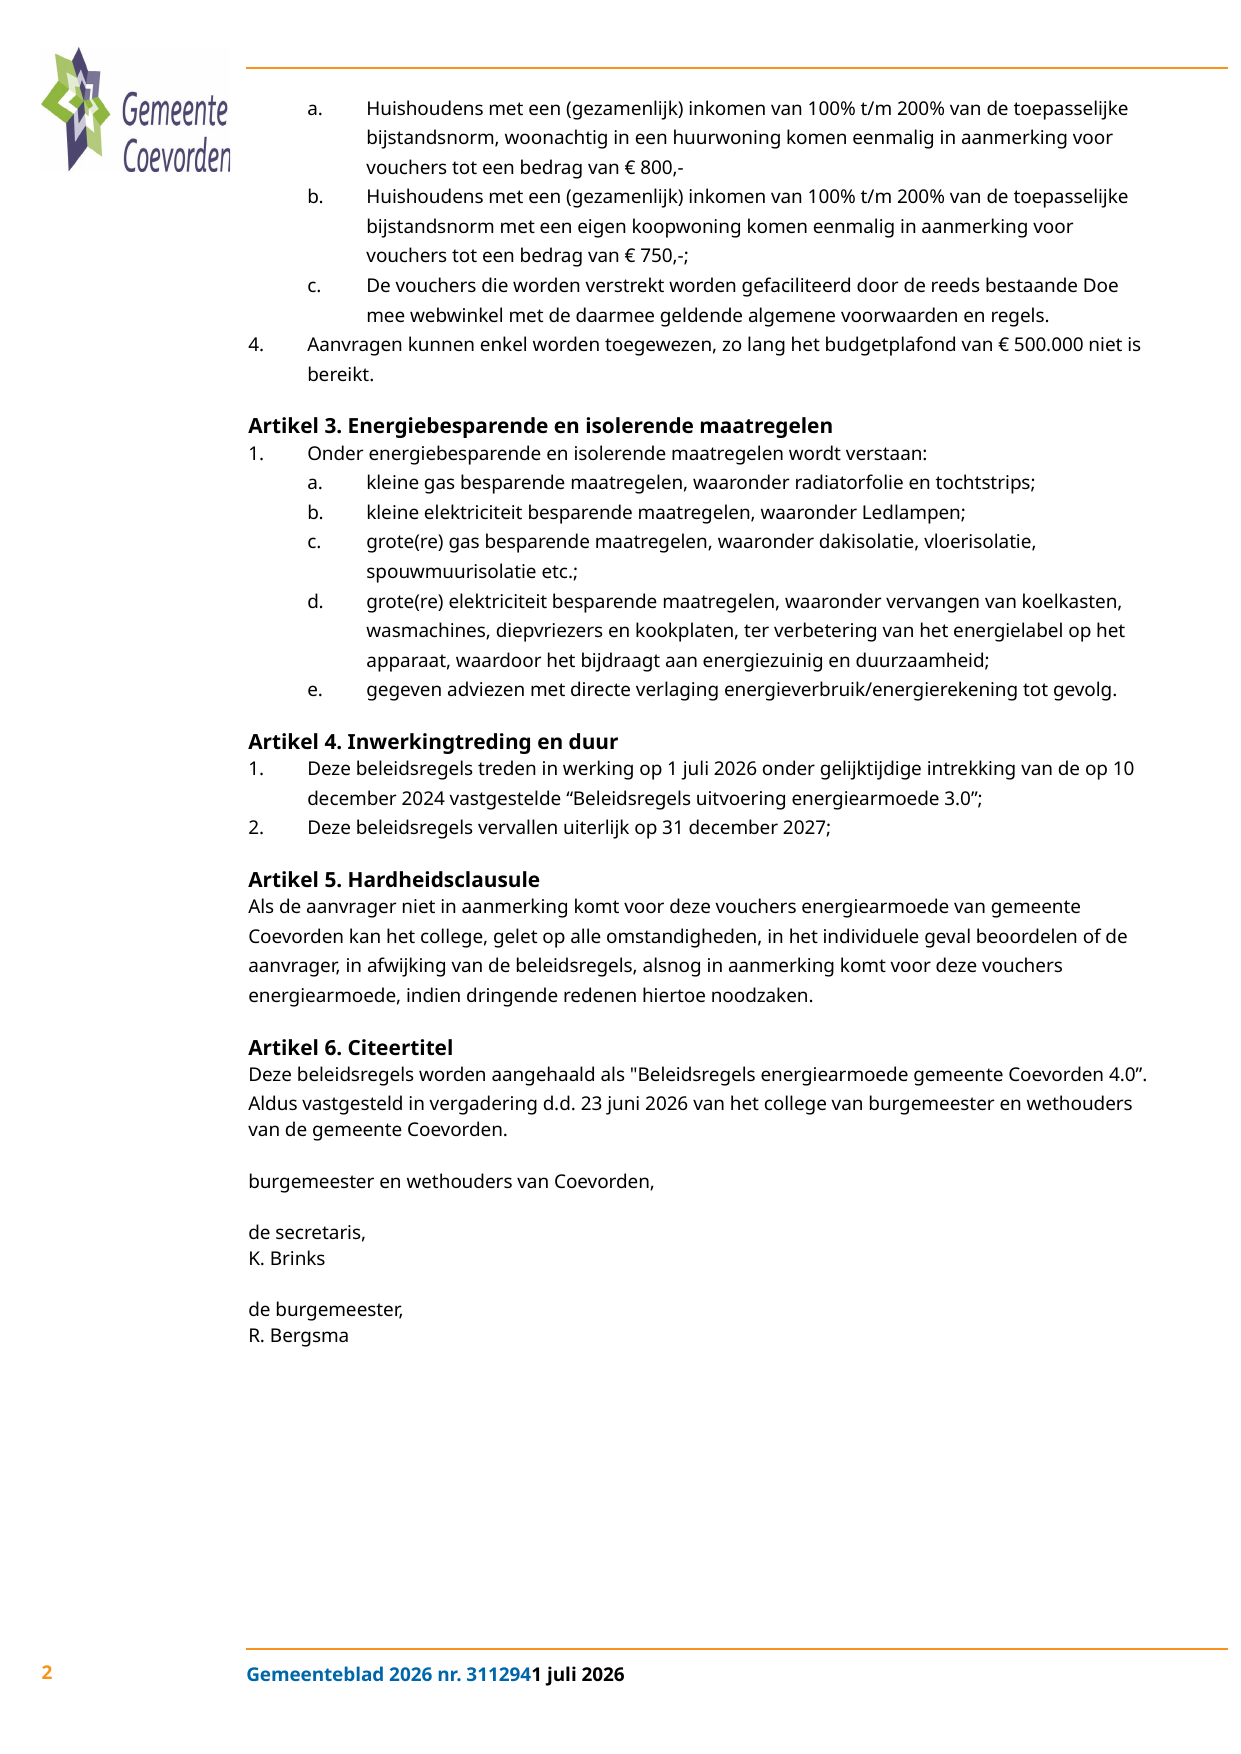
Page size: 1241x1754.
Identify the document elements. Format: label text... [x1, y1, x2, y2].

text burgemeester en wethouders van Coevorden, [248, 1168, 1152, 1193]
text Artikel 4. Inwerkingtreding en duur [248, 727, 1152, 755]
list Deze beleidsregels treden in werking op 1 juli 2026 onder gelijktijdige intrekking van de op 10 december 2024 vastgestelde “Beleidsregels uitvoering energiearmoede 3.0”; [248, 755, 1152, 811]
text Aldus vastgesteld in vergadering d.d. 23 juni 2026 van het college van burgemeester en wethouders van de gemeente Coevorden. [248, 1091, 1152, 1142]
text Deze beleidsregels worden aangehaald als "Beleidsregels energiearmoede gemeente Coevorden 4.0”. [248, 1061, 1152, 1087]
list gegeven adviezen met directe verlaging energieverbruik/energierekening tot gevolg. [307, 677, 1152, 702]
text K. Brinks [248, 1245, 1152, 1271]
list grote(re) gas besparende maatregelen, waaronder dakisolatie, vloerisolatie, spouwmuurisolatie etc.; [307, 529, 1152, 584]
list Onder energiebesparende en isolerende maatregelen wordt verstaan: [248, 440, 1152, 466]
text R. Bergsma [248, 1322, 1152, 1348]
text Artikel 5. Hardheidsclausule [248, 865, 1152, 893]
list Huishoudens met een (gezamenlijk) inkomen van 100% t/m 200% van de toepasselijke bijstandsnorm, woonachtig in een huurwoning komen eenmalig in aanmerking voor vouchers tot een bedrag van € 800,- [307, 95, 1152, 180]
text de secretaris, [248, 1219, 1152, 1245]
list kleine elektriciteit besparende maatregelen, waaronder Ledlampen; [307, 499, 1152, 525]
list Aanvragen kunnen enkel worden toegewezen, zo lang het budgetplafond van € 500.000 niet is bereikt. [248, 331, 1152, 387]
picture [41, 47, 231, 172]
text Als de aanvrager niet in aanmerking komt voor deze vouchers energiearmoede van gemeente Coevorden kan het college, gelet op alle omstandigheden, in het individuele geval beoordelen of de aanvrager, in afwijking van de beleidsregels, alsnog in aanmerking komt voor deze vouchers energiearmoede, indien dringende redenen hiertoe noodzaken. [248, 893, 1152, 1008]
list De vouchers die worden verstrekt worden gefaciliteerd door de reeds bestaande Doe mee webwinkel met de daarmee geldende algemene voorwaarden en regels. [307, 272, 1152, 328]
text Artikel 6. Citeertitel [248, 1033, 1152, 1061]
list Deze beleidsregels vervallen uiterlijk op 31 december 2027; [248, 814, 1152, 840]
text de burgemeester, [248, 1296, 1152, 1322]
text Artikel 3. Energiebesparende en isolerende maatregelen [248, 411, 1152, 440]
list kleine gas besparende maatregelen, waaronder radiatorfolie en tochtstrips; [307, 469, 1152, 495]
list grote(re) elektriciteit besparende maatregelen, waaronder vervangen van koelkasten, wasmachines, diepvriezers en kookplaten, ter verbetering van het energielabel op het apparaat, waardoor het bijdraagt aan energiezuinig en duurzaamheid; [307, 588, 1152, 673]
list Huishoudens met een (gezamenlijk) inkomen van 100% t/m 200% van de toepasselijke bijstandsnorm met een eigen koopwoning komen eenmalig in aanmerking voor vouchers tot een bedrag van € 750,-; [307, 183, 1152, 268]
